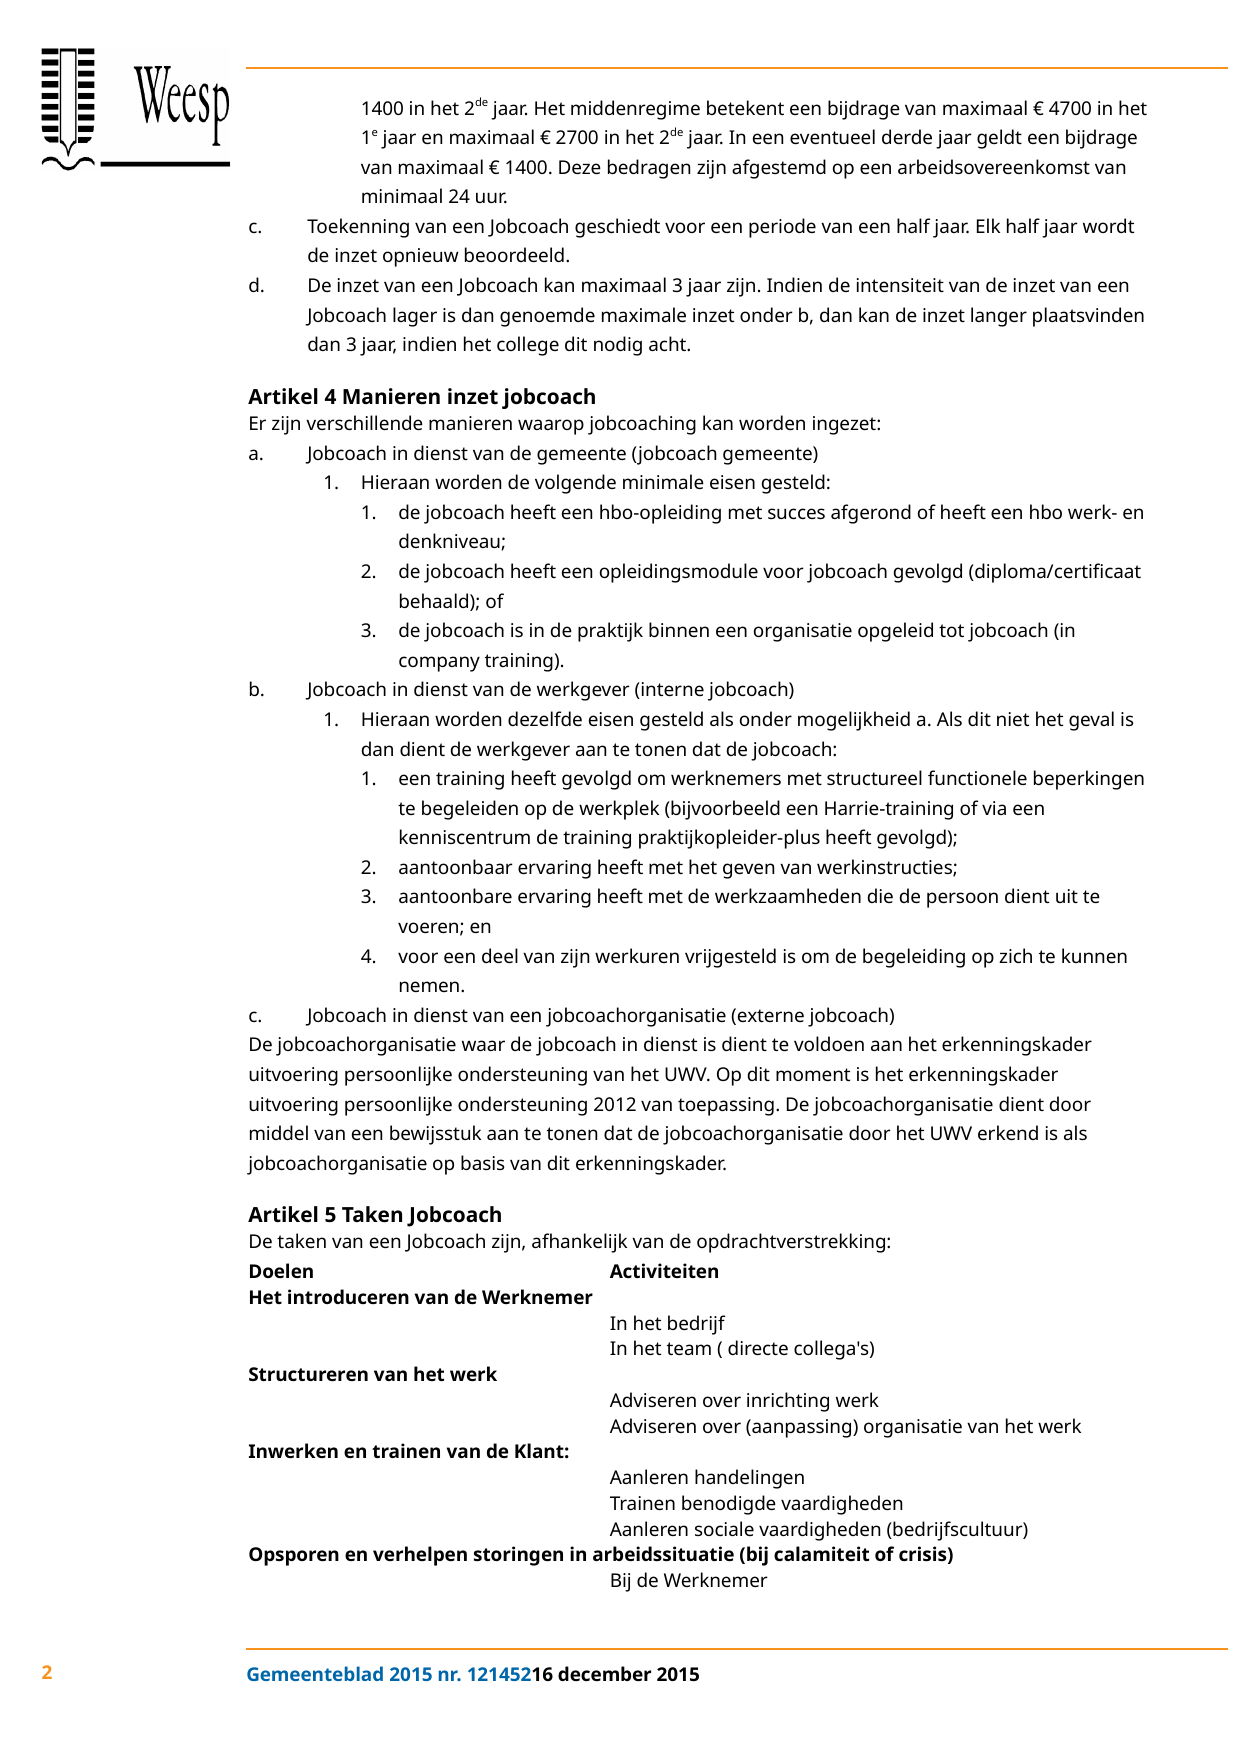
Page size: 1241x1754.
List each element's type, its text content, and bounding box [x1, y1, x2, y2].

list voor een deel van zijn werkuren vrijgesteld is om de begeleiding op zich te kunnen nemen. [361, 943, 1152, 998]
text Er zijn verschillende manieren waarop jobcoaching kan worden ingezet: [248, 410, 1152, 436]
table_cell Adviseren over inrichting werk [610, 1387, 1152, 1413]
table_cell Inwerken en trainen van de Klant: [248, 1439, 1152, 1464]
list Jobcoach in dienst van de werkgever (interne jobcoach) [248, 677, 1152, 702]
table_cell Aanleren handelingen [610, 1464, 1152, 1490]
picture [41, 47, 231, 172]
list de jobcoach heeft een opleidingsmodule voor jobcoach gevolgd (diploma/certificaat behaald); of [361, 558, 1152, 613]
list Jobcoach in dienst van de gemeente (jobcoach gemeente) [248, 440, 1152, 466]
table_cell [248, 1413, 609, 1438]
list de jobcoach is in de praktijk binnen een organisatie opgeleid tot jobcoach (in company training). [361, 617, 1152, 673]
table_cell [248, 1567, 609, 1593]
table_cell Trainen benodigde vaardigheden [610, 1490, 1152, 1516]
list 1400 in het 2de jaar. Het middenregime betekent een bijdrage van maximaal € 4700 in het 1e jaar en maximaal € 2700 in het 2de jaar. In een eventueel derde jaar geldt een bijdrage van maximaal € 1400. Deze bedragen zijn afgestemd op een arbeidsovereenkomst van minimaal 24 uur. [323, 95, 1152, 209]
table_cell [248, 1490, 609, 1516]
list Jobcoach in dienst van een jobcoachorganisatie (externe jobcoach) [248, 1002, 1152, 1028]
list aantoonbaar ervaring heeft met het geven van werkinstructies; [361, 854, 1152, 880]
table_cell Adviseren over (aanpassing) organisatie van het werk [610, 1413, 1152, 1438]
table_cell Bij de Werknemer [610, 1567, 1152, 1593]
list Hieraan worden dezelfde eisen gesteld als onder mogelijkheid a. Als dit niet het geval is dan dient de werkgever aan te tonen dat de jobcoach: [323, 706, 1152, 761]
table_cell Opsporen en verhelpen storingen in arbeidssituatie (bij calamiteit of crisis) [248, 1541, 1152, 1567]
list de jobcoach heeft een hbo-opleiding met succes afgerond of heeft een hbo werk- en denkniveau; [361, 499, 1152, 554]
table_cell Structureren van het werk [248, 1361, 1152, 1387]
table_cell [248, 1516, 609, 1541]
list Toekenning van een Jobcoach geschiedt voor een periode van een half jaar. Elk half jaar wordt de inzet opnieuw beoordeeld. [248, 213, 1152, 268]
table_cell [248, 1464, 609, 1490]
table_cell Het introduceren van de Werknemer [248, 1284, 1152, 1310]
list een training heeft gevolgd om werknemers met structureel functionele beperkingen te begeleiden op de werkplek (bijvoorbeeld een Harrie-training of via een kenniscentrum de training praktijkopleider-plus heeft gevolgd); [361, 765, 1152, 850]
text De jobcoachorganisatie waar de jobcoach in dienst is dient te voldoen aan het erkenningskader uitvoering persoonlijke ondersteuning van het UWV. Op dit moment is het erkenningskader uitvoering persoonlijke ondersteuning 2012 van toepassing. De jobcoachorganisatie dient door middel van een bewijsstuk aan te tonen dat de jobcoachorganisatie door het UWV erkend is als jobcoachorganisatie op basis van dit erkenningskader. [248, 1032, 1152, 1176]
text Artikel 4 Manieren inzet jobcoach [248, 382, 1152, 410]
text Artikel 5 Taken Jobcoach [248, 1200, 1152, 1229]
table_header Activiteiten [610, 1259, 1152, 1284]
table_cell In het team ( directe collega's) [610, 1336, 1152, 1361]
list aantoonbare ervaring heeft met de werkzaamheden die de persoon dient uit te voeren; en [361, 884, 1152, 939]
table_header Doelen [248, 1259, 609, 1284]
table_cell [248, 1310, 609, 1336]
table_cell In het bedrijf [610, 1310, 1152, 1336]
table_cell [248, 1336, 609, 1361]
table_cell [248, 1387, 609, 1413]
text De taken van een Jobcoach zijn, afhankelijk van de opdrachtverstrekking: [248, 1229, 1152, 1254]
list De inzet van een Jobcoach kan maximaal 3 jaar zijn. Indien de intensiteit van de inzet van een Jobcoach lager is dan genoemde maximale inzet onder b, dan kan de inzet langer plaatsvinden dan 3 jaar, indien het college dit nodig acht. [248, 272, 1152, 357]
table_cell Aanleren sociale vaardigheden (bedrijfscultuur) [610, 1516, 1152, 1541]
list Hieraan worden de volgende minimale eisen gesteld: [323, 469, 1152, 495]
